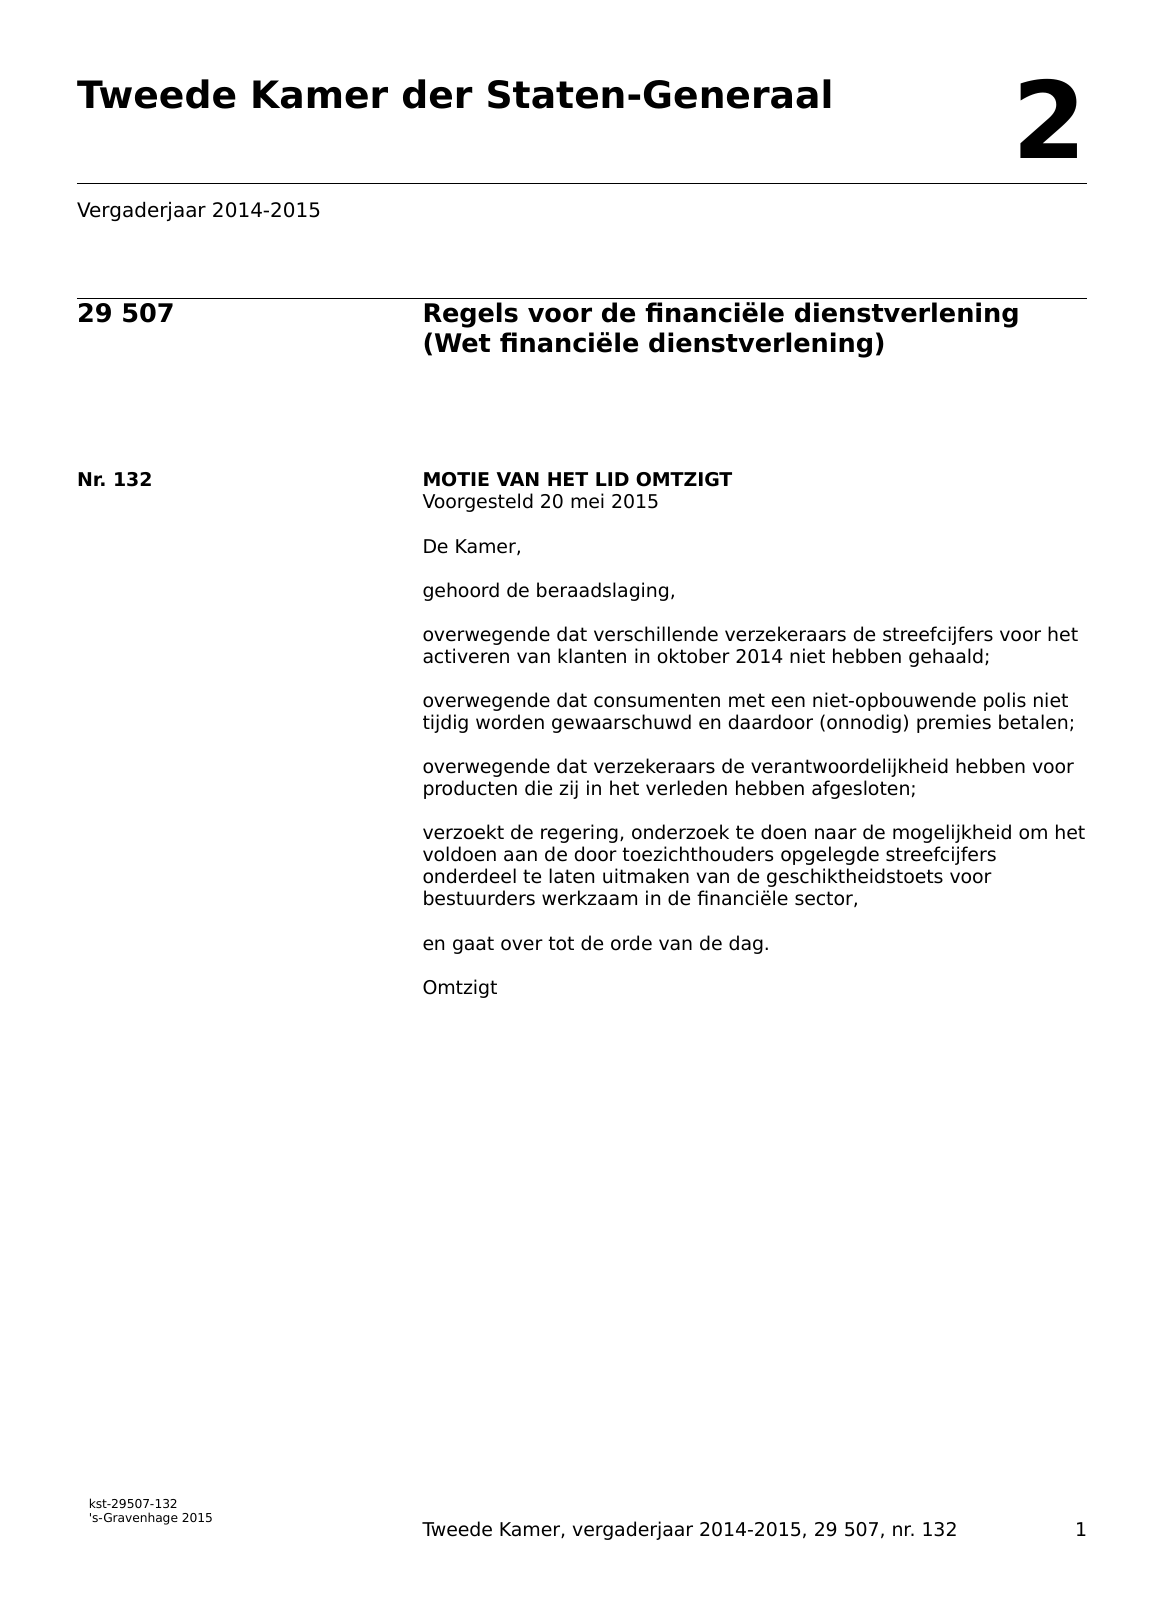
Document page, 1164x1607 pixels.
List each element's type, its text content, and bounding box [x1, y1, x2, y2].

text overwegende dat verzekeraars de verantwoordelijkheid hebben voor producten die zij in het verleden hebben afgesloten; [422, 756, 1087, 800]
text kst-29507-132 [88, 1497, 323, 1511]
text overwegende dat verschillende verzekeraars de streefcijfers voor het activeren van klanten in oktober 2014 niet hebben gehaald; [422, 624, 1087, 668]
text 's-Gravenhage 2015 [88, 1511, 323, 1525]
text en gaat over tot de orde van de dag. [422, 932, 1087, 954]
text Voorgesteld 20 mei 2015 [422, 491, 1087, 513]
text Omtzigt [422, 977, 1087, 998]
subtitle Nr. 132 MOTIE VAN HET LID OMTZIGT [77, 469, 1087, 491]
subtitle 29 507 Regels voor de financiële dienstverlening (Wet financiële dienstverlening) [77, 299, 1087, 358]
table_header Tweede Kamer der Staten-Generaal [77, 59, 886, 183]
text De Kamer, [422, 536, 1087, 557]
text overwegende dat consumenten met een niet-opbouwende polis niet tijdig worden gewaarschuwd en daardoor (onnodig) premies betalen; [422, 690, 1087, 734]
table_cell Vergaderjaar 2014-2015 [77, 184, 1087, 298]
table_header 2 [886, 59, 1087, 183]
text gehoord de beraadslaging, [422, 580, 1087, 602]
text verzoekt de regering, onderzoek te doen naar de mogelijkheid om het voldoen aan de door toezichthouders opgelegde streefcijfers onderdeel te laten uitmaken van de geschiktheidstoets voor bestuurders werkzaam in de financiële sector, [422, 822, 1087, 910]
